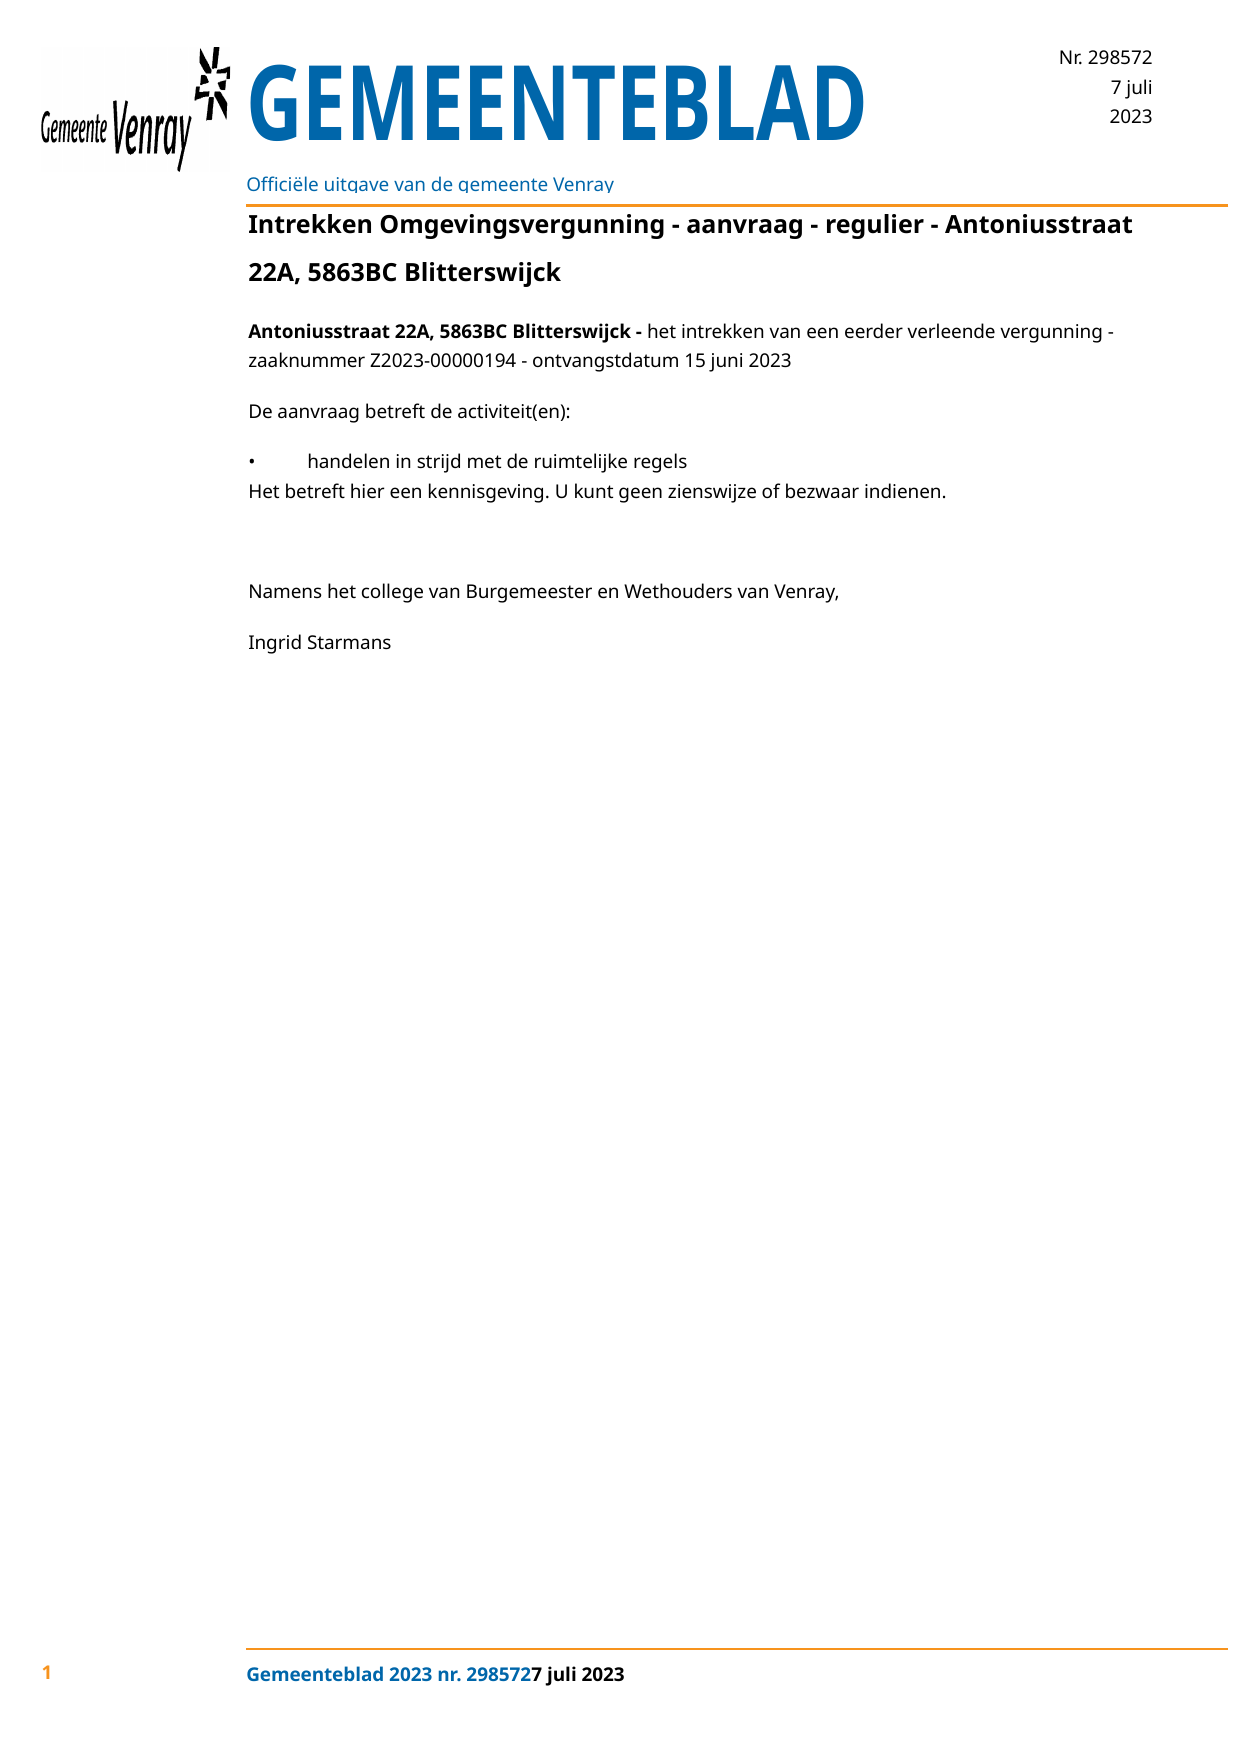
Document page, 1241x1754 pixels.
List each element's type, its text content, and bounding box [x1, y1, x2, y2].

text De aanvraag betreft de activiteit(en): [248, 398, 1152, 424]
text Antoniusstraat 22A, 5863BC Blitterswijck - het intrekken van een eerder verleende vergunning - zaaknummer Z2023-00000194 - ontvangstdatum 15 juni 2023 [248, 318, 1152, 373]
list handelen in strijd met de ruimtelijke regels [248, 448, 1152, 474]
text Ingrid Starmans [248, 629, 1152, 655]
text Namens het college van Burgemeester en Wethouders van Venray, [248, 579, 1152, 604]
picture [41, 47, 231, 172]
text Het betreft hier een kennisgeving. U kunt geen zienswijze of bezwaar indienen. [248, 478, 1152, 504]
text Intrekken Omgevingsvergunning - aanvraag - regulier - Antoniusstraat 22A, 5863BC Blitterswijck [248, 207, 1152, 288]
